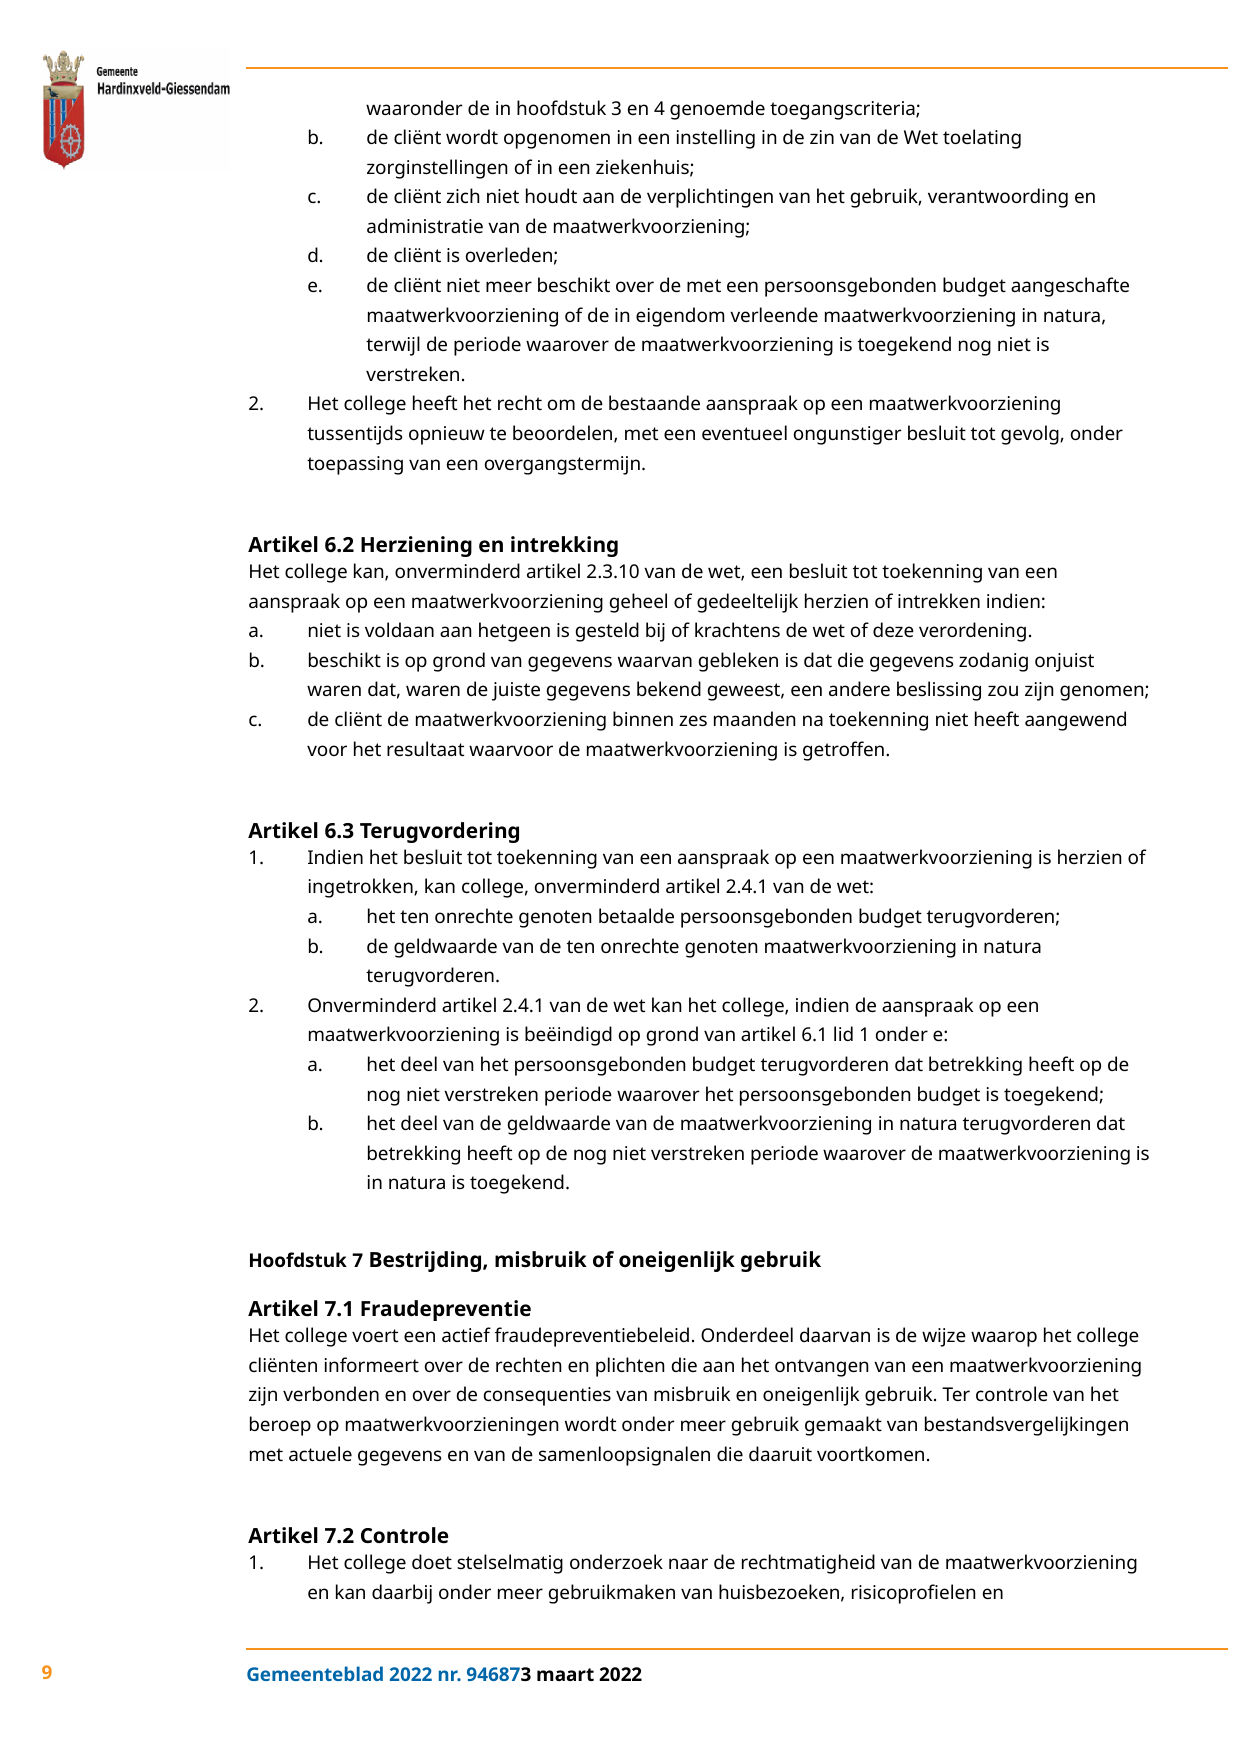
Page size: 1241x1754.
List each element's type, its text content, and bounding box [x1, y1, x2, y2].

list de cliënt de maatwerkvoorziening binnen zes maanden na toekenning niet heeft aangewend voor het resultaat waarvoor de maatwerkvoorziening is getroffen. [248, 706, 1152, 761]
list beschikt is op grond van gegevens waarvan gebleken is dat die gegevens zodanig onjuist waren dat, waren de juiste gegevens bekend geweest, een andere beslissing zou zijn genomen; [248, 647, 1152, 702]
text Artikel 6.3 Terugvordering [248, 816, 1152, 844]
picture [41, 47, 231, 172]
list de cliënt niet meer beschikt over de met een persoonsgebonden budget aangeschafte maatwerkvoorziening of de in eigendom verleende maatwerkvoorziening in natura, terwijl de periode waarover de maatwerkvoorziening is toegekend nog niet is verstreken. [307, 272, 1152, 387]
text Artikel 7.2 Controle [248, 1521, 1152, 1549]
list het deel van de geldwaarde van de maatwerkvoorziening in natura terugvorderen dat betrekking heeft op de nog niet verstreken periode waarover de maatwerkvoorziening is in natura is toegekend. [307, 1110, 1152, 1195]
text Het college voert een actief fraudepreventiebeleid. Onderdeel daarvan is de wijze waarop het college cliënten informeert over de rechten en plichten die aan het ontvangen van een maatwerkvoorziening zijn verbonden en over de consequenties van misbruik en oneigenlijk gebruik. Ter controle van het beroep op maatwerkvoorzieningen wordt onder meer gebruik gemaakt van bestandsvergelijkingen met actuele gegevens en van de samenloopsignalen die daaruit voortkomen. [248, 1322, 1152, 1467]
list Het college doet stelselmatig onderzoek naar de rechtmatigheid van de maatwerkvoorziening en kan daarbij onder meer gebruikmaken van huisbezoeken, risicoprofielen en [248, 1549, 1152, 1604]
list Indien het besluit tot toekenning van een aanspraak op een maatwerkvoorziening is herzien of ingetrokken, kan college, onverminderd artikel 2.4.1 van de wet: [248, 844, 1152, 899]
list de cliënt wordt opgenomen in een instelling in de zin van de Wet toelating zorginstellingen of in een ziekenhuis; [307, 124, 1152, 180]
list Het college heeft het recht om de bestaande aanspraak op een maatwerkvoorziening tussentijds opnieuw te beoordelen, met een eventueel ongunstiger besluit tot gevolg, onder toepassing van een overgangstermijn. [248, 391, 1152, 476]
text Het college kan, onverminderd artikel 2.3.10 van de wet, een besluit tot toekenning van een aanspraak op een maatwerkvoorziening geheel of gedeeltelijk herzien of intrekken indien: [248, 558, 1152, 613]
text Hoofdstuk 7 Bestrijding, misbruik of oneigenlijk gebruik [248, 1245, 1152, 1273]
list het deel van het persoonsgebonden budget terugvorderen dat betrekking heeft op de nog niet verstreken periode waarover het persoonsgebonden budget is toegekend; [307, 1051, 1152, 1107]
list het ten onrechte genoten betaalde persoonsgebonden budget terugvorderen; [307, 903, 1152, 929]
list de cliënt is overleden; [307, 243, 1152, 268]
list Onverminderd artikel 2.4.1 van de wet kan het college, indien de aanspraak op een maatwerkvoorziening is beëindigd op grond van artikel 6.1 lid 1 onder e: [248, 992, 1152, 1047]
list niet is voldaan aan hetgeen is gesteld bij of krachtens de wet of deze verordening. [248, 617, 1152, 643]
text Artikel 6.2 Herziening en intrekking [248, 530, 1152, 558]
list waaronder de in hoofdstuk 3 en 4 genoemde toegangscriteria; [307, 95, 1152, 121]
list de cliënt zich niet houdt aan de verplichtingen van het gebruik, verantwoording en administratie van de maatwerkvoorziening; [307, 183, 1152, 239]
text Artikel 7.1 Fraudepreventie [248, 1294, 1152, 1322]
list de geldwaarde van de ten onrechte genoten maatwerkvoorziening in natura terugvorderen. [307, 933, 1152, 988]
